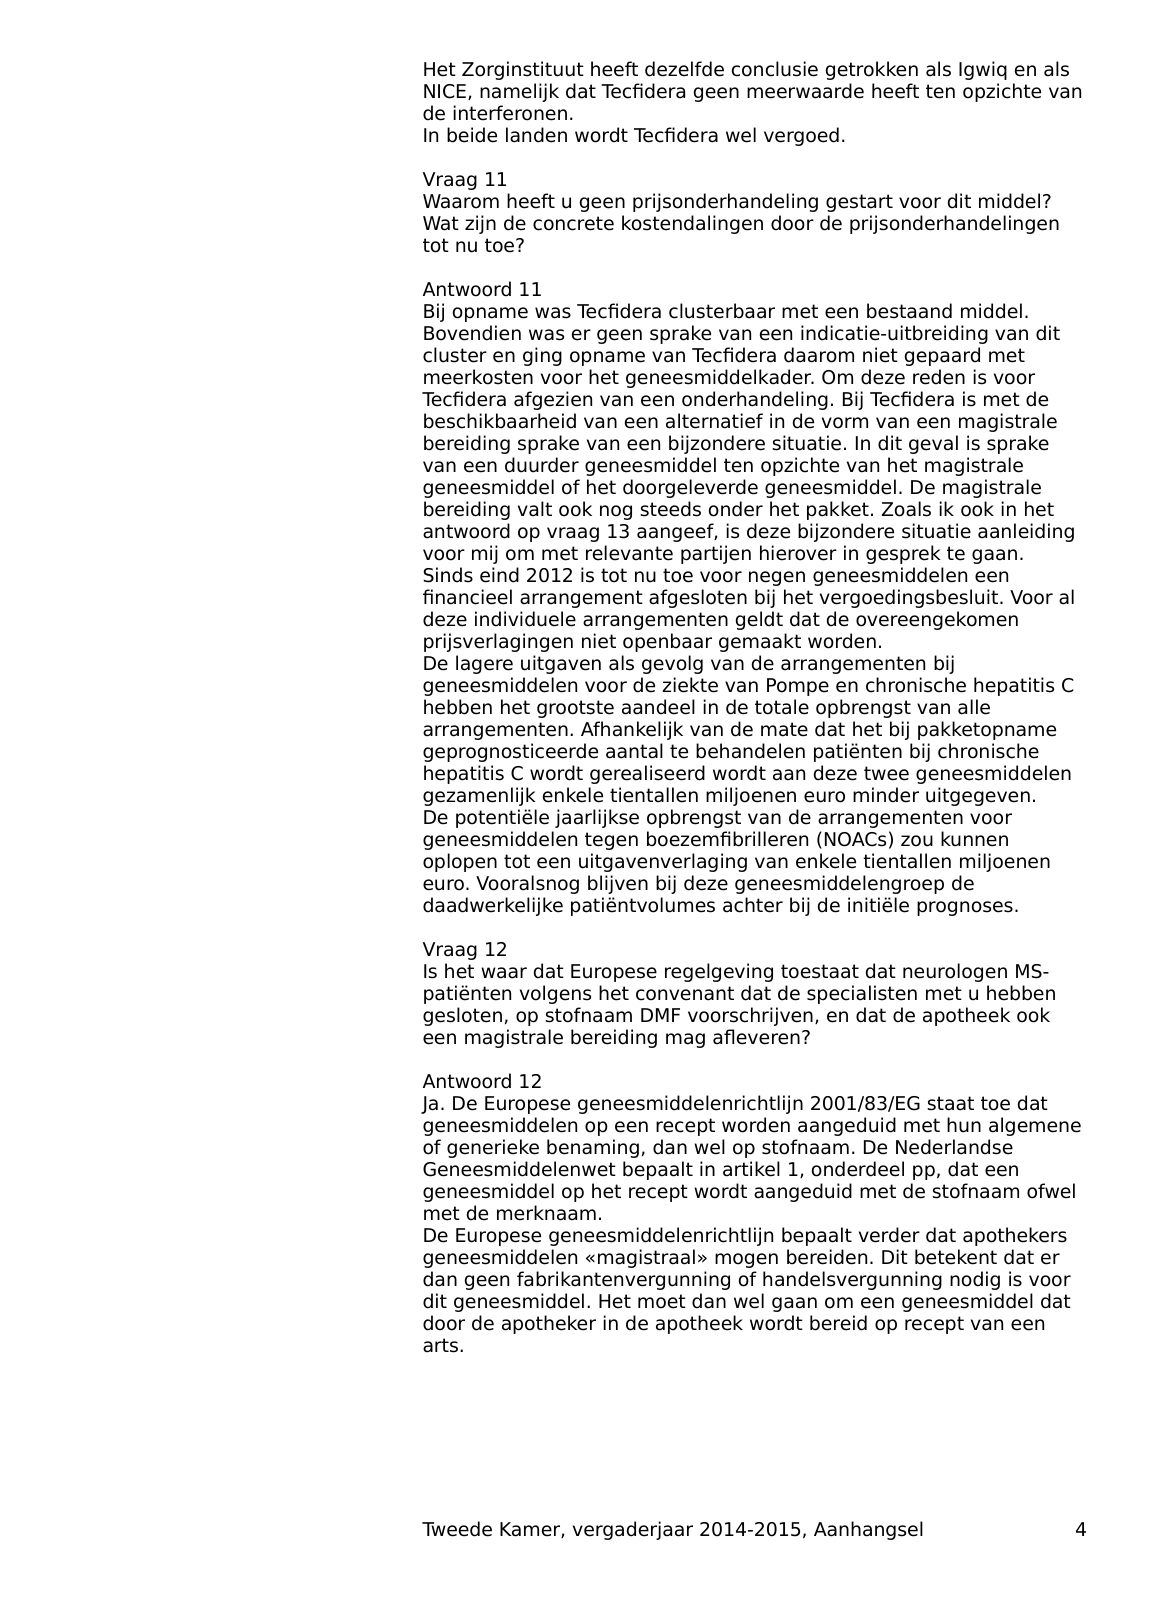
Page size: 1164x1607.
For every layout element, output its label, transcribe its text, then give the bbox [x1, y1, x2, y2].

text De potentiële jaarlijkse opbrengst van de arrangementen voor geneesmiddelen tegen boezemfibrilleren (NOACs) zou kunnen oplopen tot een uitgavenverlaging van enkele tientallen miljoenen euro. Vooralsnog blijven bij deze geneesmiddelengroep de daadwerkelijke patiëntvolumes achter bij de initiële prognoses. [422, 807, 1087, 917]
text Is het waar dat Europese regelgeving toestaat dat neurologen MS-patiënten volgens het convenant dat de specialisten met u hebben gesloten, op stofnaam DMF voorschrijven, en dat de apotheek ook een magistrale bereiding mag afleveren? [422, 961, 1087, 1049]
text Ja. De Europese geneesmiddelenrichtlijn 2001/83/EG staat toe dat geneesmiddelen op een recept worden aangeduid met hun algemene of generieke benaming, dan wel op stofnaam. De Nederlandse Geneesmiddelenwet bepaalt in artikel 1, onderdeel pp, dat een geneesmiddel op het recept wordt aangeduid met de stofnaam ofwel met de merknaam. [422, 1093, 1087, 1225]
text Vraag 12 [422, 939, 1087, 961]
text Antwoord 12 [422, 1071, 1087, 1093]
text Bij opname was Tecfidera clusterbaar met een bestaand middel. Bovendien was er geen sprake van een indicatie-uitbreiding van dit cluster en ging opname van Tecfidera daarom niet gepaard met meerkosten voor het geneesmiddelkader. Om deze reden is voor Tecfidera afgezien van een onderhandeling. Bij Tecfidera is met de beschikbaarheid van een alternatief in de vorm van een magistrale bereiding sprake van een bijzondere situatie. In dit geval is sprake van een duurder geneesmiddel ten opzichte van het magistrale geneesmiddel of het doorgeleverde geneesmiddel. De magistrale bereiding valt ook nog steeds onder het pakket. Zoals ik ook in het antwoord op vraag 13 aangeef, is deze bijzondere situatie aanleiding voor mij om met relevante partijen hierover in gesprek te gaan. [422, 301, 1087, 565]
text De lagere uitgaven als gevolg van de arrangementen bij geneesmiddelen voor de ziekte van Pompe en chronische hepatitis C hebben het grootste aandeel in de totale opbrengst van alle arrangementen. Afhankelijk van de mate dat het bij pakketopname geprognosticeerde aantal te behandelen patiënten bij chronische hepatitis C wordt gerealiseerd wordt aan deze twee geneesmiddelen gezamenlijk enkele tientallen miljoenen euro minder uitgegeven. [422, 653, 1087, 807]
text Vraag 11 [422, 169, 1087, 191]
text Sinds eind 2012 is tot nu toe voor negen geneesmiddelen een financieel arrangement afgesloten bij het vergoedingsbesluit. Voor al deze individuele arrangementen geldt dat de overeengekomen prijsverlagingen niet openbaar gemaakt worden. [422, 565, 1087, 653]
text De Europese geneesmiddelenrichtlijn bepaalt verder dat apothekers geneesmiddelen «magistraal» mogen bereiden. Dit betekent dat er dan geen fabrikantenvergunning of handelsvergunning nodig is voor dit geneesmiddel. Het moet dan wel gaan om een geneesmiddel dat door de apotheker in de apotheek wordt bereid op recept van een arts. [422, 1225, 1087, 1357]
text Het Zorginstituut heeft dezelfde conclusie getrokken als Igwiq en als NICE, namelijk dat Tecfidera geen meerwaarde heeft ten opzichte van de interferonen. [422, 59, 1087, 125]
text Antwoord 11 [422, 279, 1087, 301]
text In beide landen wordt Tecfidera wel vergoed. [422, 125, 1087, 147]
text Waarom heeft u geen prijsonderhandeling gestart voor dit middel? Wat zijn de concrete kostendalingen door de prijsonderhandelingen tot nu toe? [422, 191, 1087, 257]
